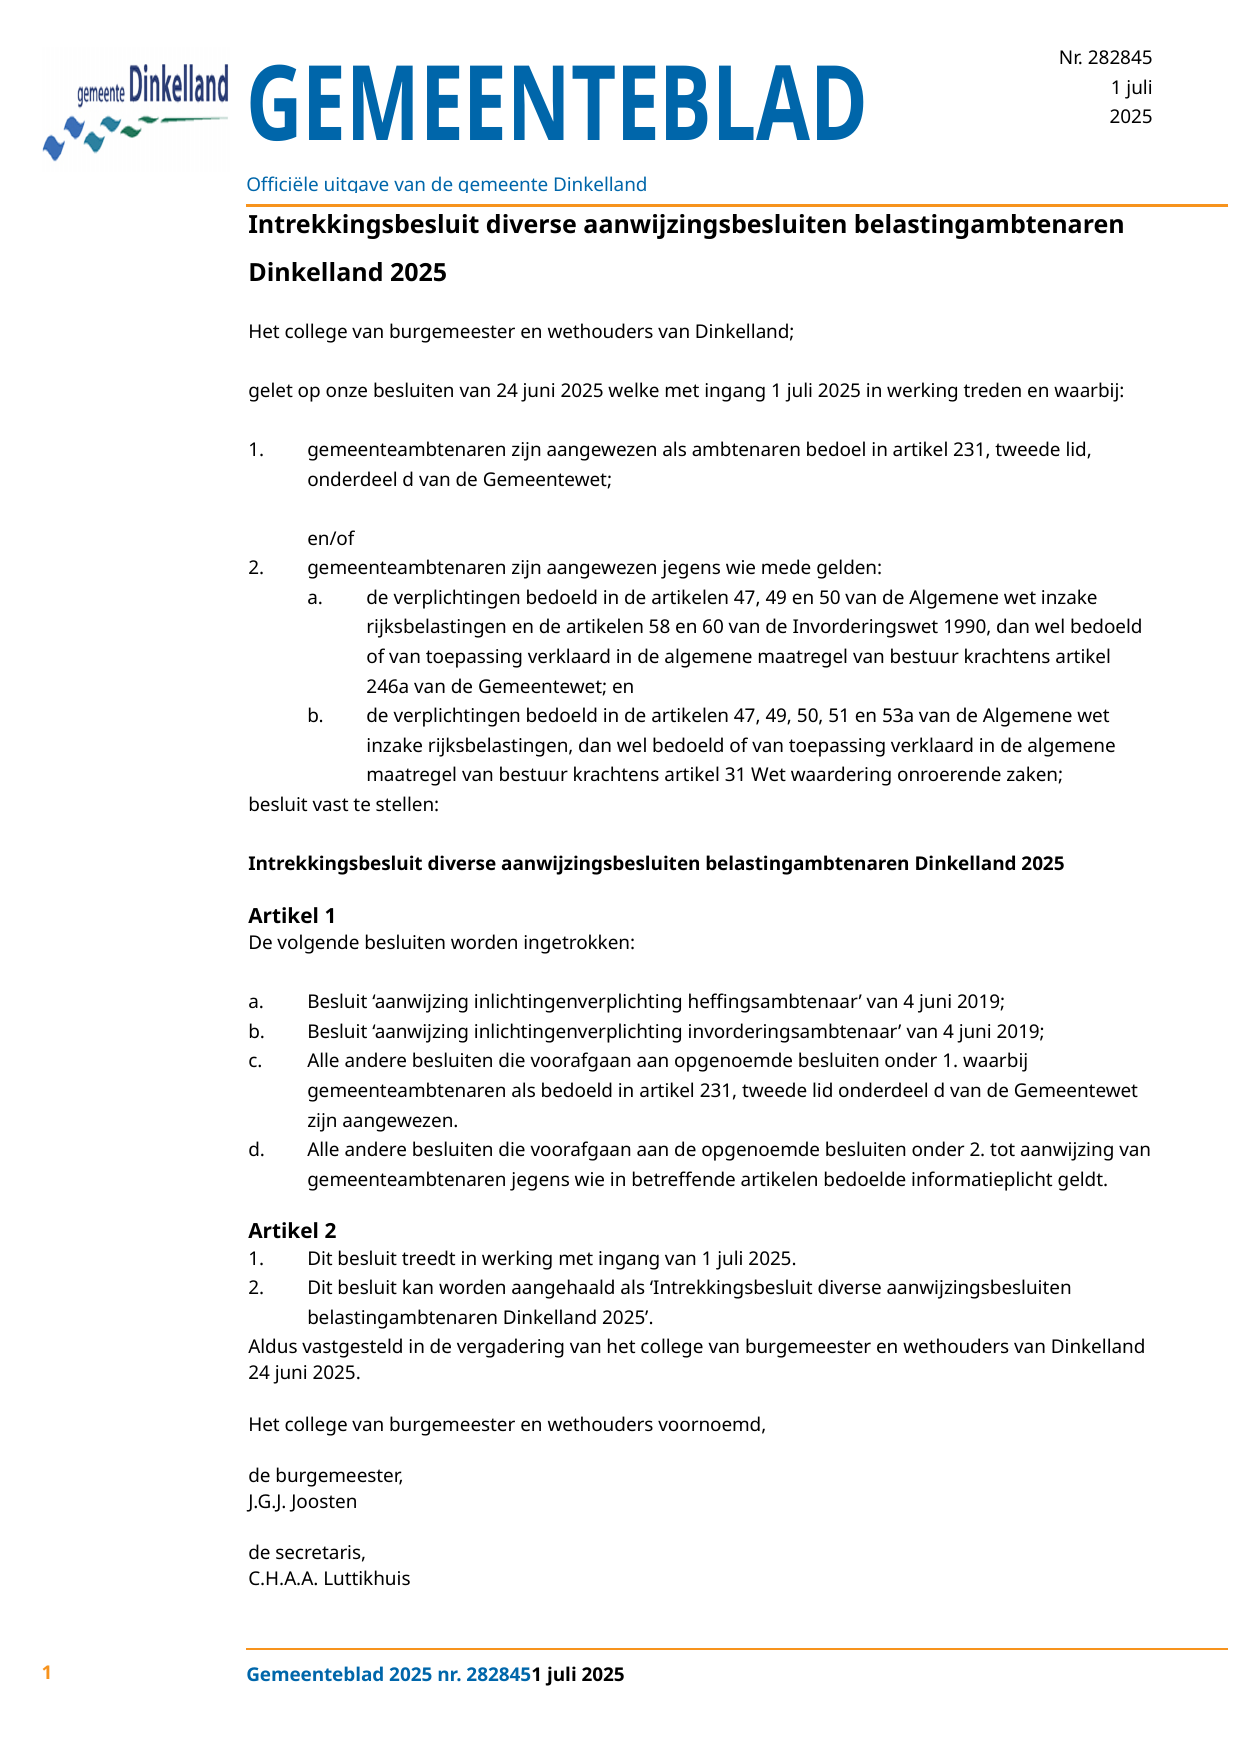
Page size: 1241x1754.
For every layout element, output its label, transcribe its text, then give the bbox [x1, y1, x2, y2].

text de burgemeester, [248, 1462, 1152, 1488]
text Aldus vastgesteld in de vergadering van het college van burgemeester en wethouders van Dinkelland 24 juni 2025. [248, 1333, 1152, 1385]
list en/of [248, 525, 1152, 551]
list Dit besluit kan worden aangehaald als ‘Intrekkingsbesluit diverse aanwijzingsbesluiten belastingambtenaren Dinkelland 2025’. [248, 1274, 1152, 1330]
list de verplichtingen bedoeld in de artikelen 47, 49 en 50 van de Algemene wet inzake rijksbelastingen en de artikelen 58 en 60 van de Invorderingswet 1990, dan wel bedoeld of van toepassing verklaard in de algemene maatregel van bestuur krachtens artikel 246a van de Gemeentewet; en [307, 584, 1152, 699]
list Besluit ‘aanwijzing inlichtingenverplichting heffingsambtenaar’ van 4 juni 2019; [248, 988, 1152, 1014]
text gelet op onze besluiten van 24 juni 2025 welke met ingang 1 juli 2025 in werking treden en waarbij: [248, 377, 1152, 403]
text besluit vast te stellen: [248, 791, 1152, 817]
text Artikel 1 [248, 901, 1152, 929]
list Alle andere besluiten die voorafgaan aan opgenoemde besluiten onder 1. waarbij gemeenteambtenaren als bedoeld in artikel 231, tweede lid onderdeel d van de Gemeentewet zijn aangewezen. [248, 1048, 1152, 1132]
list Besluit ‘aanwijzing inlichtingenverplichting invorderingsambtenaar’ van 4 juni 2019; [248, 1018, 1152, 1044]
text de secretaris, [248, 1539, 1152, 1565]
text Intrekkingsbesluit diverse aanwijzingsbesluiten belastingambtenaren Dinkelland 2025 [248, 850, 1152, 876]
list de verplichtingen bedoeld in de artikelen 47, 49, 50, 51 en 53a van de Algemene wet inzake rijksbelastingen, dan wel bedoeld of van toepassing verklaard in de algemene maatregel van bestuur krachtens artikel 31 Wet waardering onroerende zaken; [307, 702, 1152, 787]
text Het college van burgemeester en wethouders van Dinkelland; [248, 318, 1152, 344]
text J.G.J. Joosten [248, 1488, 1152, 1514]
picture [41, 47, 231, 172]
list Alle andere besluiten die voorafgaan aan de opgenoemde besluiten onder 2. tot aanwijzing van gemeenteambtenaren jegens wie in betreffende artikelen bedoelde informatieplicht geldt. [248, 1136, 1152, 1192]
text Artikel 2 [248, 1216, 1152, 1245]
list gemeenteambtenaren zijn aangewezen als ambtenaren bedoel in artikel 231, tweede lid, onderdeel d van de Gemeentewet; [248, 436, 1152, 492]
text De volgende besluiten worden ingetrokken: [248, 929, 1152, 955]
list Dit besluit treedt in werking met ingang van 1 juli 2025. [248, 1245, 1152, 1271]
text C.H.A.A. Luttikhuis [248, 1565, 1152, 1591]
text Intrekkingsbesluit diverse aanwijzingsbesluiten belastingambtenaren Dinkelland 2025 [248, 207, 1152, 288]
list gemeenteambtenaren zijn aangewezen jegens wie mede gelden: [248, 554, 1152, 580]
text Het college van burgemeester en wethouders voornoemd, [248, 1411, 1152, 1436]
